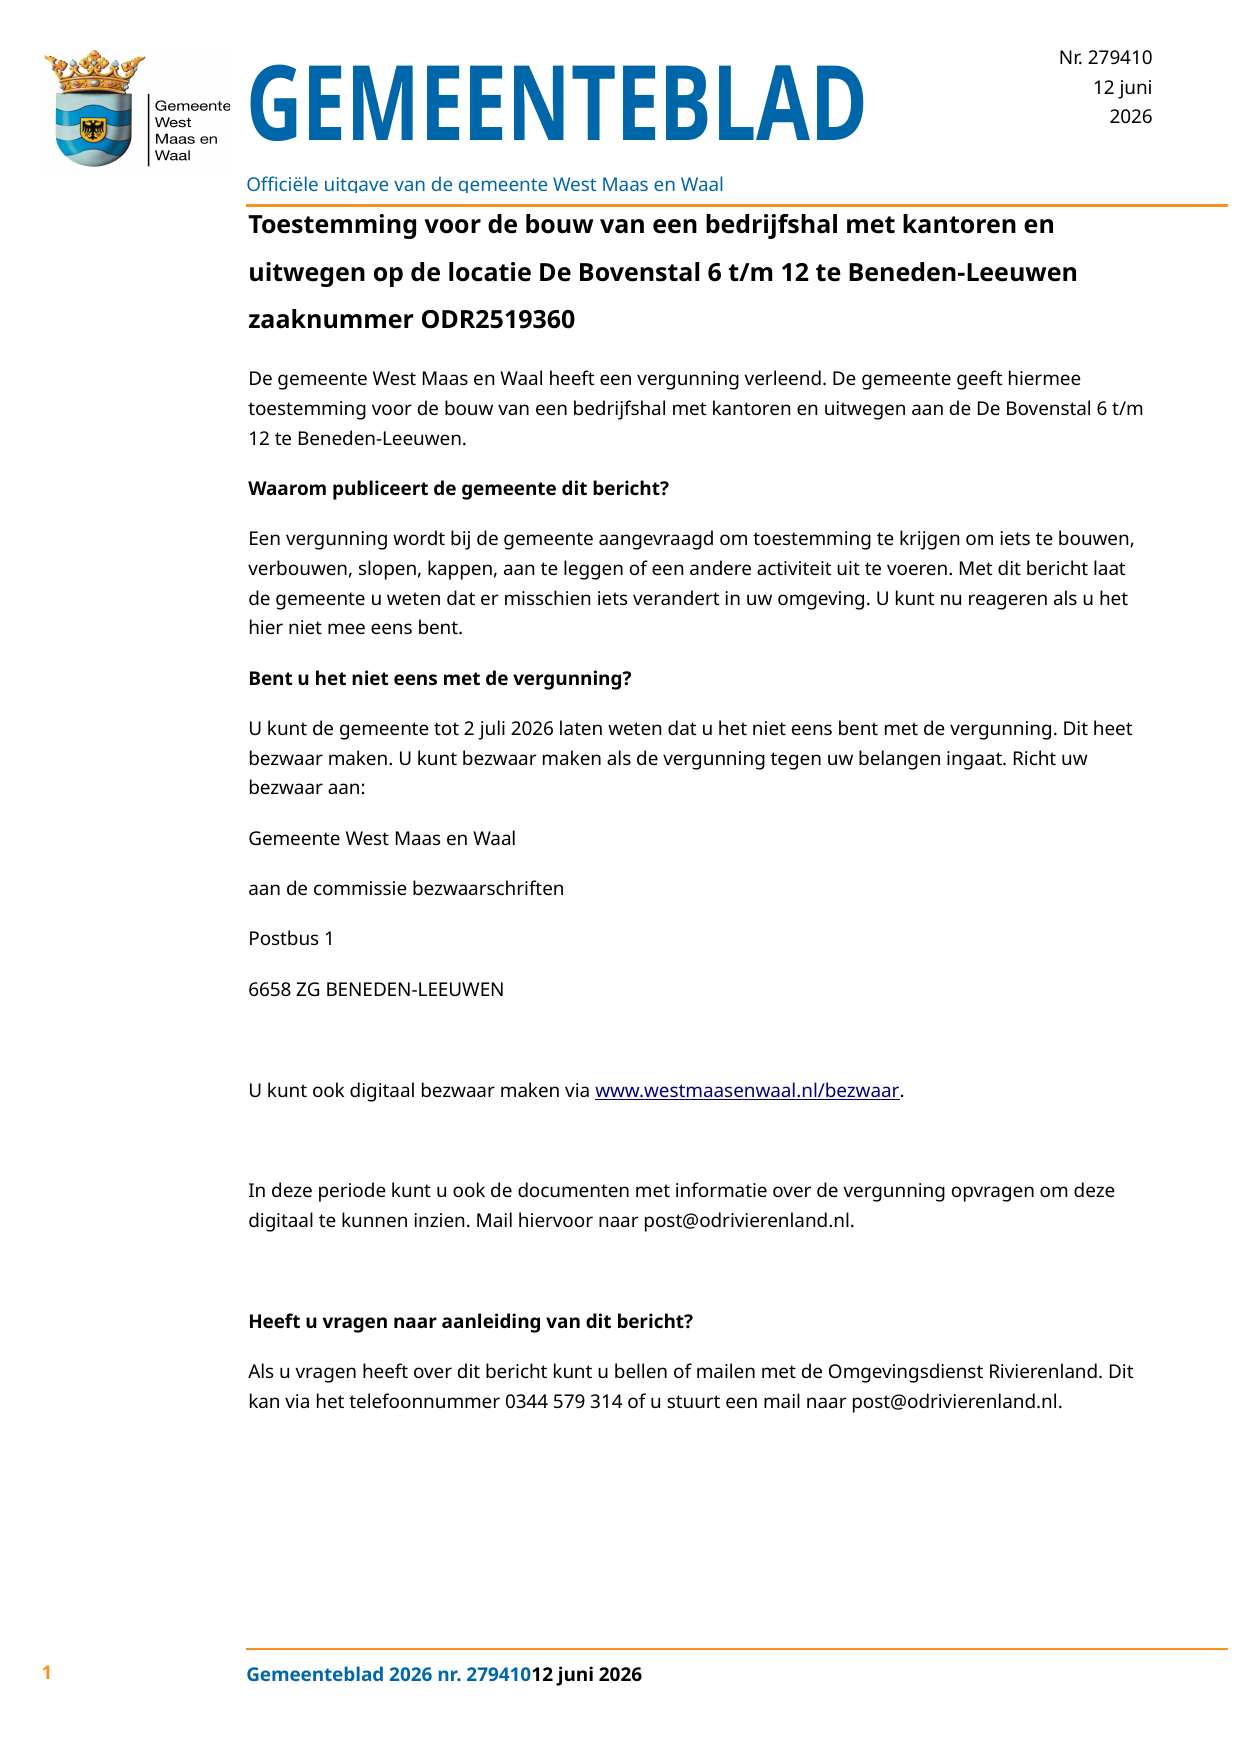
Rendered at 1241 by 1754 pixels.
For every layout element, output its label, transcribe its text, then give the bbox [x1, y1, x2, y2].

text Gemeente West Maas en Waal [248, 825, 1152, 850]
text 6658 ZG BENEDEN-LEEUWEN [248, 976, 1152, 1002]
text Waarom publiceert de gemeente dit bericht? [248, 475, 1152, 501]
picture [41, 47, 231, 172]
text aan de commissie bezwaarschriften [248, 875, 1152, 901]
text Toestemming voor de bouw van een bedrijfshal met kantoren en uitwegen op de locatie De Bovenstal 6 t/m 12 te Beneden-Leeuwen zaaknummer ODR2519360 [248, 207, 1152, 336]
text Als u vragen heeft over dit bericht kunt u bellen of mailen met de Omgevingsdienst Rivierenland. Dit kan via het telefoonnummer 0344 579 314 of u stuurt een mail naar post@odrivierenland.nl. [248, 1358, 1152, 1414]
text U kunt ook digitaal bezwaar maken via www.westmaasenwaal.nl/bezwaar. [248, 1077, 1152, 1102]
text De gemeente West Maas en Waal heeft een vergunning verleend. De gemeente geeft hiermee toestemming voor de bouw van een bedrijfshal met kantoren en uitwegen aan de De Bovenstal 6 t/m 12 te Beneden-Leeuwen. [248, 366, 1152, 450]
text In deze periode kunt u ook de documenten met informatie over de vergunning opvragen om deze digitaal te kunnen inzien. Mail hiervoor naar post@odrivierenland.nl. [248, 1178, 1152, 1233]
text Postbus 1 [248, 926, 1152, 951]
text Bent u het niet eens met de vergunning? [248, 665, 1152, 690]
text Heeft u vragen naar aanleiding van dit bericht? [248, 1308, 1152, 1334]
text Een vergunning wordt bij de gemeente aangevraagd om toestemming te krijgen om iets te bouwen, verbouwen, slopen, kappen, aan te leggen of een andere activiteit uit te voeren. Met dit bericht laat de gemeente u weten dat er misschien iets verandert in uw omgeving. U kunt nu reageren als u het hier niet mee eens bent. [248, 526, 1152, 640]
text U kunt de gemeente tot 2 juli 2026 laten weten dat u het niet eens bent met de vergunning. Dit heet bezwaar maken. U kunt bezwaar maken als de vergunning tegen uw belangen ingaat. Richt uw bezwaar aan: [248, 715, 1152, 800]
